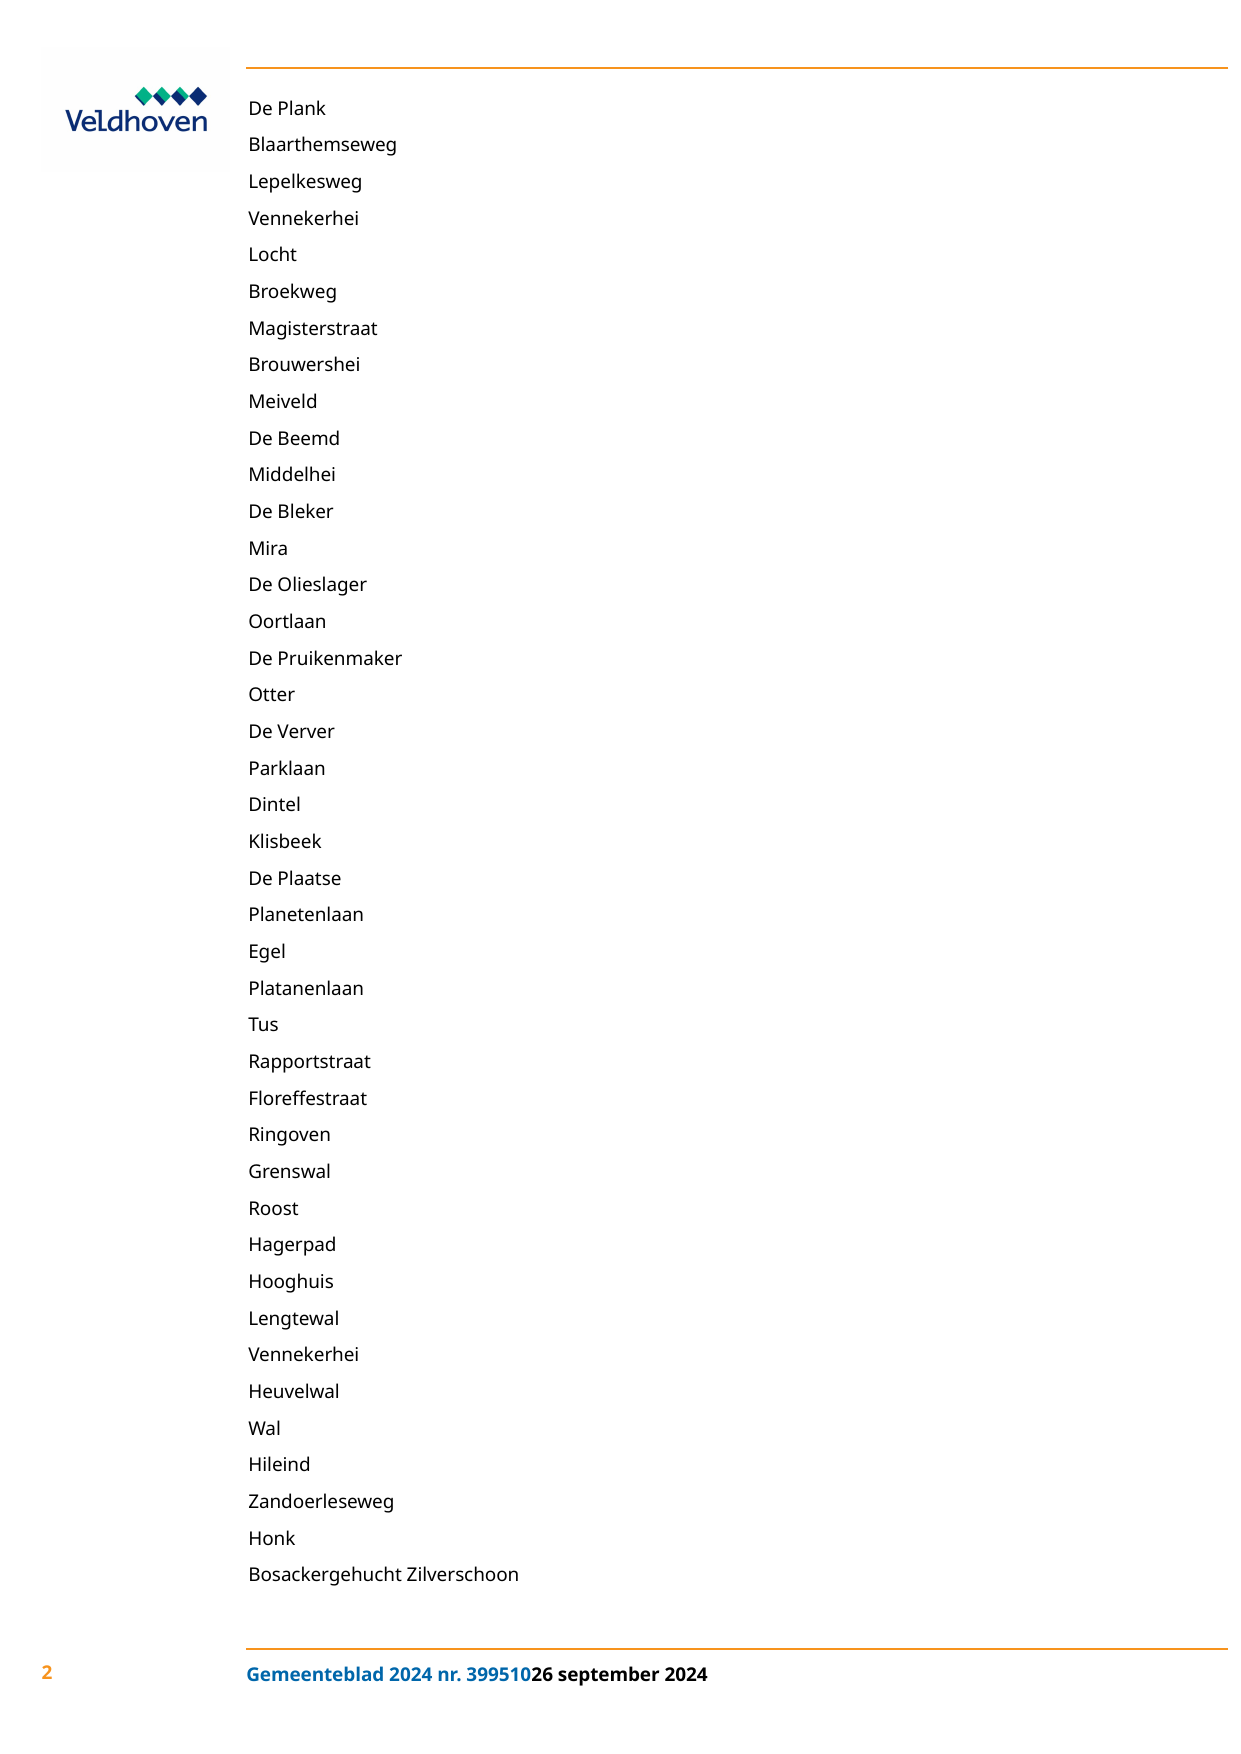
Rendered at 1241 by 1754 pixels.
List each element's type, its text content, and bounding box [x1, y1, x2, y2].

text Vennekerhei [248, 205, 1152, 231]
picture [41, 47, 231, 172]
text Magisterstraat [248, 315, 1152, 341]
text De Bleker [248, 498, 1152, 524]
text Honk [248, 1525, 1152, 1551]
text Mira [248, 535, 1152, 561]
text De Plaatse [248, 865, 1152, 891]
text Zandoerleseweg [248, 1488, 1152, 1514]
text Floreffestraat [248, 1085, 1152, 1111]
text Meiveld [248, 388, 1152, 414]
text Grenswal [248, 1158, 1152, 1184]
text De Plank [248, 95, 1152, 121]
text Klisbeek [248, 828, 1152, 854]
text Locht [248, 241, 1152, 267]
text Hileind [248, 1451, 1152, 1477]
text Middelhei [248, 461, 1152, 487]
text Rapportstraat [248, 1048, 1152, 1074]
text Egel [248, 938, 1152, 964]
text Otter [248, 681, 1152, 707]
text Dintel [248, 791, 1152, 817]
text Tus [248, 1011, 1152, 1037]
text Oortlaan [248, 608, 1152, 634]
text Broekweg [248, 278, 1152, 304]
text Lengtewal [248, 1305, 1152, 1331]
text Platanenlaan [248, 975, 1152, 1001]
text Hagerpad [248, 1231, 1152, 1257]
text De Olieslager [248, 571, 1152, 597]
text Ringoven [248, 1121, 1152, 1147]
text Blaarthemseweg [248, 131, 1152, 157]
text De Beemd [248, 425, 1152, 451]
text Lepelkesweg [248, 168, 1152, 194]
text De Pruikenmaker [248, 645, 1152, 671]
text De Verver [248, 718, 1152, 744]
text Brouwershei [248, 351, 1152, 377]
text Hooghuis [248, 1268, 1152, 1294]
text Wal [248, 1415, 1152, 1441]
text Planetenlaan [248, 901, 1152, 927]
text Vennekerhei [248, 1341, 1152, 1367]
text Bosackergehucht Zilverschoon [248, 1561, 1152, 1587]
text Roost [248, 1195, 1152, 1221]
text Parklaan [248, 755, 1152, 781]
text Heuvelwal [248, 1378, 1152, 1404]
